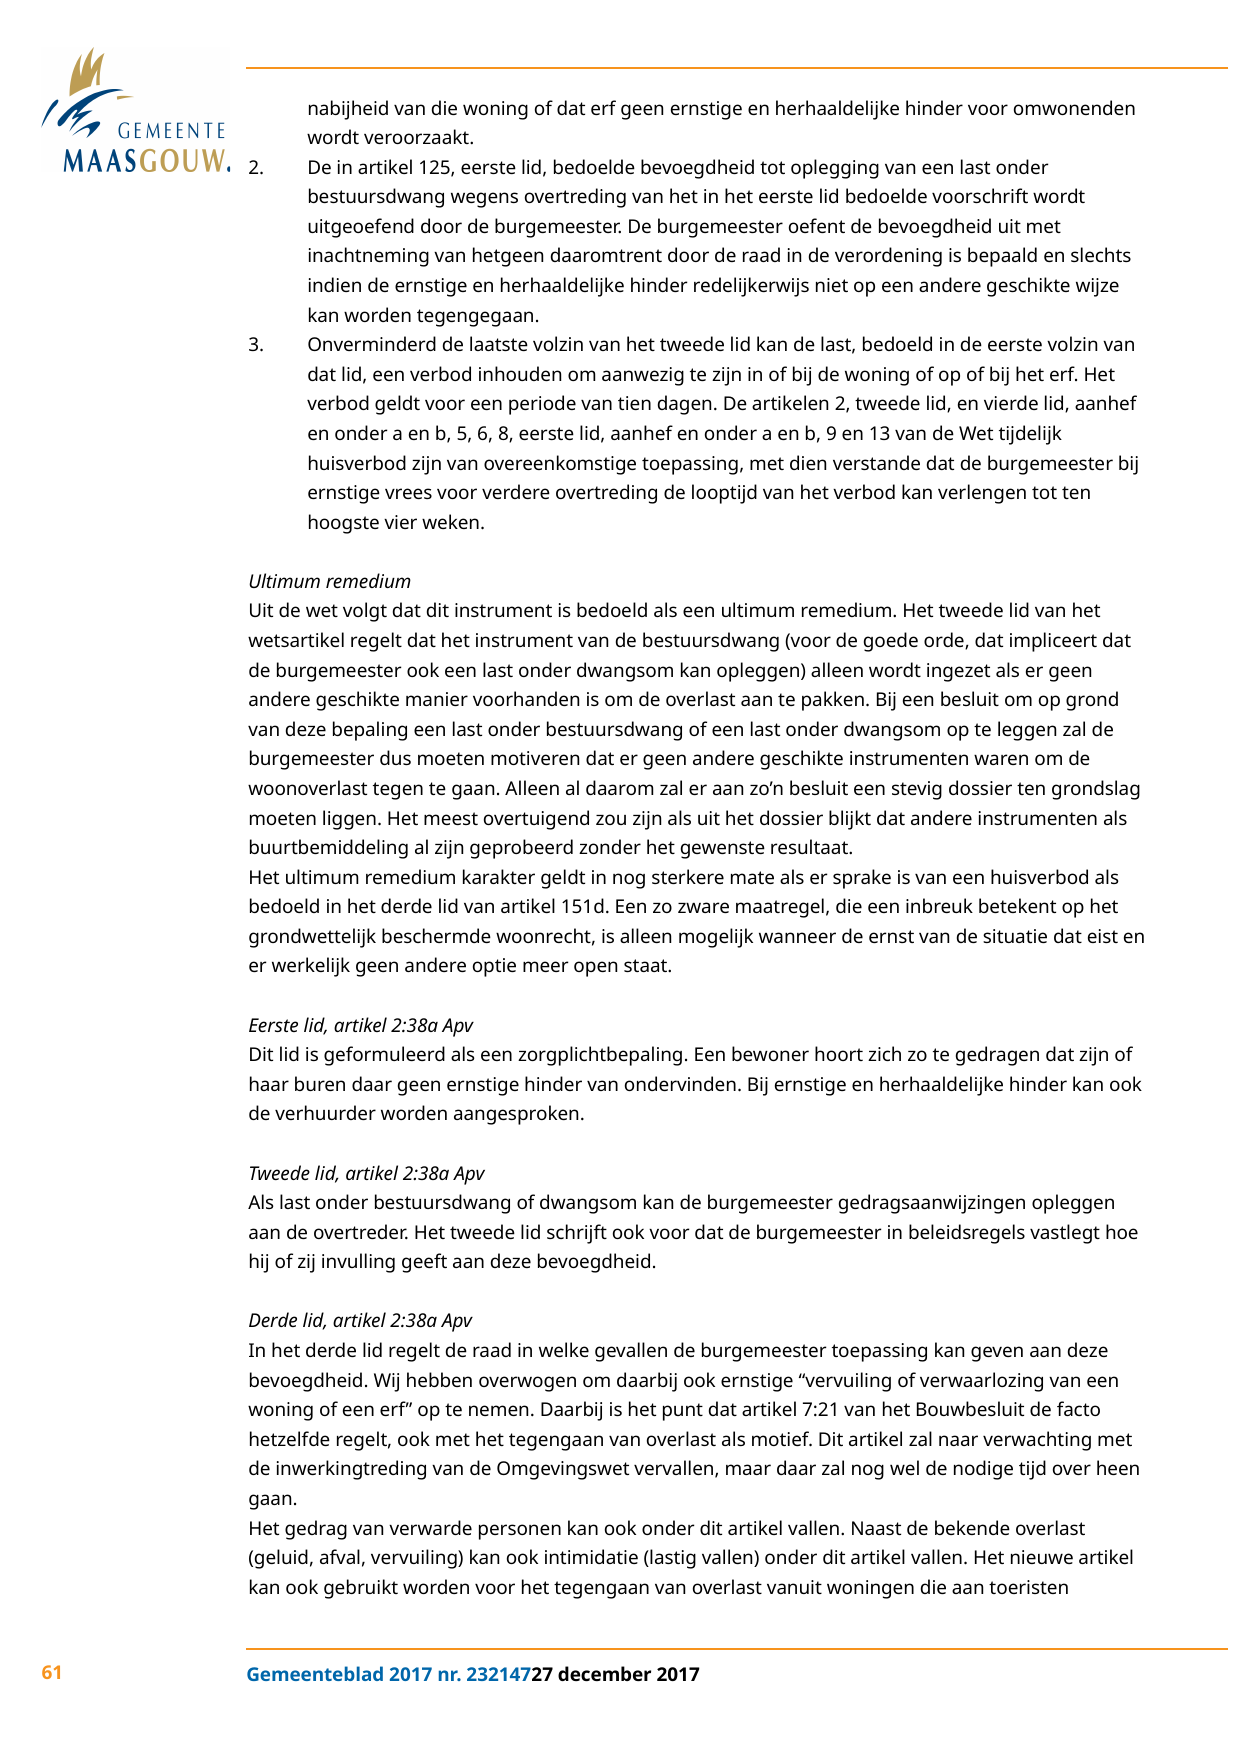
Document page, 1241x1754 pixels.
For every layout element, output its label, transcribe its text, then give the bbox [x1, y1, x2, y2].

text Dit lid is geformuleerd als een zorgplichtbepaling. Een bewoner hoort zich zo te gedragen dat zijn of haar buren daar geen ernstige hinder van ondervinden. Bij ernstige en herhaaldelijke hinder kan ook de verhuurder worden aangesproken. [248, 1041, 1152, 1126]
text Derde lid, artikel 2:38a Apv [248, 1308, 1152, 1333]
text Tweede lid, artikel 2:38a Apv [248, 1160, 1152, 1186]
text Het gedrag van verwarde personen kan ook onder dit artikel vallen. Naast de bekende overlast (geluid, afval, vervuiling) kan ook intimidatie (lastig vallen) onder dit artikel vallen. Het nieuwe artikel kan ook gebruikt worden voor het tegengaan van overlast vanuit woningen die aan toeristen [248, 1515, 1152, 1600]
picture [41, 47, 231, 172]
text Uit de wet volgt dat dit instrument is bedoeld als een ultimum remedium. Het tweede lid van het wetsartikel regelt dat het instrument van de bestuursdwang (voor de goede orde, dat impliceert dat de burgemeester ook een last onder dwangsom kan opleggen) alleen wordt ingezet als er geen andere geschikte manier voorhanden is om de overlast aan te pakken. Bij een besluit om op grond van deze bepaling een last onder bestuursdwang of een last onder dwangsom op te leggen zal de burgemeester dus moeten motiveren dat er geen andere geschikte instrumenten waren om de woonoverlast tegen te gaan. Alleen al daarom zal er aan zo’n besluit een stevig dossier ten grondslag moeten liggen. Het meest overtuigend zou zijn als uit het dossier blijkt dat andere instrumenten als buurtbemiddeling al zijn geprobeerd zonder het gewenste resultaat. [248, 598, 1152, 860]
list De in artikel 125, eerste lid, bedoelde bevoegdheid tot oplegging van een last onder bestuursdwang wegens overtreding van het in het eerste lid bedoelde voorschrift wordt uitgeoefend door de burgemeester. De burgemeester oefent de bevoegdheid uit met inachtneming van hetgeen daaromtrent door de raad in de verordening is bepaald en slechts indien de ernstige en herhaaldelijke hinder redelijkerwijs niet op een andere geschikte wijze kan worden tegengegaan. [248, 154, 1152, 328]
text Als last onder bestuursdwang of dwangsom kan de burgemeester gedragsaanwijzingen opleggen aan de overtreder. Het tweede lid schrijft ook voor dat de burgemeester in beleidsregels vastlegt hoe hij of zij invulling geeft aan deze bevoegdheid. [248, 1189, 1152, 1274]
list nabijheid van die woning of dat erf geen ernstige en herhaaldelijke hinder voor omwonenden wordt veroorzaakt. [248, 95, 1152, 150]
text Het ultimum remedium karakter geldt in nog sterkere mate als er sprake is van een huisverbod als bedoeld in het derde lid van artikel 151d. Een zo zware maatregel, die een inbreuk betekent op het grondwettelijk beschermde woonrecht, is alleen mogelijk wanneer de ernst van de situatie dat eist en er werkelijk geen andere optie meer open staat. [248, 864, 1152, 978]
list Onverminderd de laatste volzin van het tweede lid kan de last, bedoeld in de eerste volzin van dat lid, een verbod inhouden om aanwezig te zijn in of bij de woning of op of bij het erf. Het verbod geldt voor een periode van tien dagen. De artikelen 2, tweede lid, en vierde lid, aanhef en onder a en b, 5, 6, 8, eerste lid, aanhef en onder a en b, 9 en 13 van de Wet tijdelijk huisverbod zijn van overeenkomstige toepassing, met dien verstande dat de burgemeester bij ernstige vrees voor verdere overtreding de looptijd van het verbod kan verlengen tot ten hoogste vier weken. [248, 331, 1152, 535]
text Eerste lid, artikel 2:38a Apv [248, 1012, 1152, 1038]
text In het derde lid regelt de raad in welke gevallen de burgemeester toepassing kan geven aan deze bevoegdheid. Wij hebben overwogen om daarbij ook ernstige “vervuiling of verwaarlozing van een woning of een erf” op te nemen. Daarbij is het punt dat artikel 7:21 van het Bouwbesluit de facto hetzelfde regelt, ook met het tegengaan van overlast als motief. Dit artikel zal naar verwachting met de inwerkingtreding van de Omgevingswet vervallen, maar daar zal nog wel de nodige tijd over heen gaan. [248, 1337, 1152, 1511]
text Ultimum remedium [248, 568, 1152, 594]
